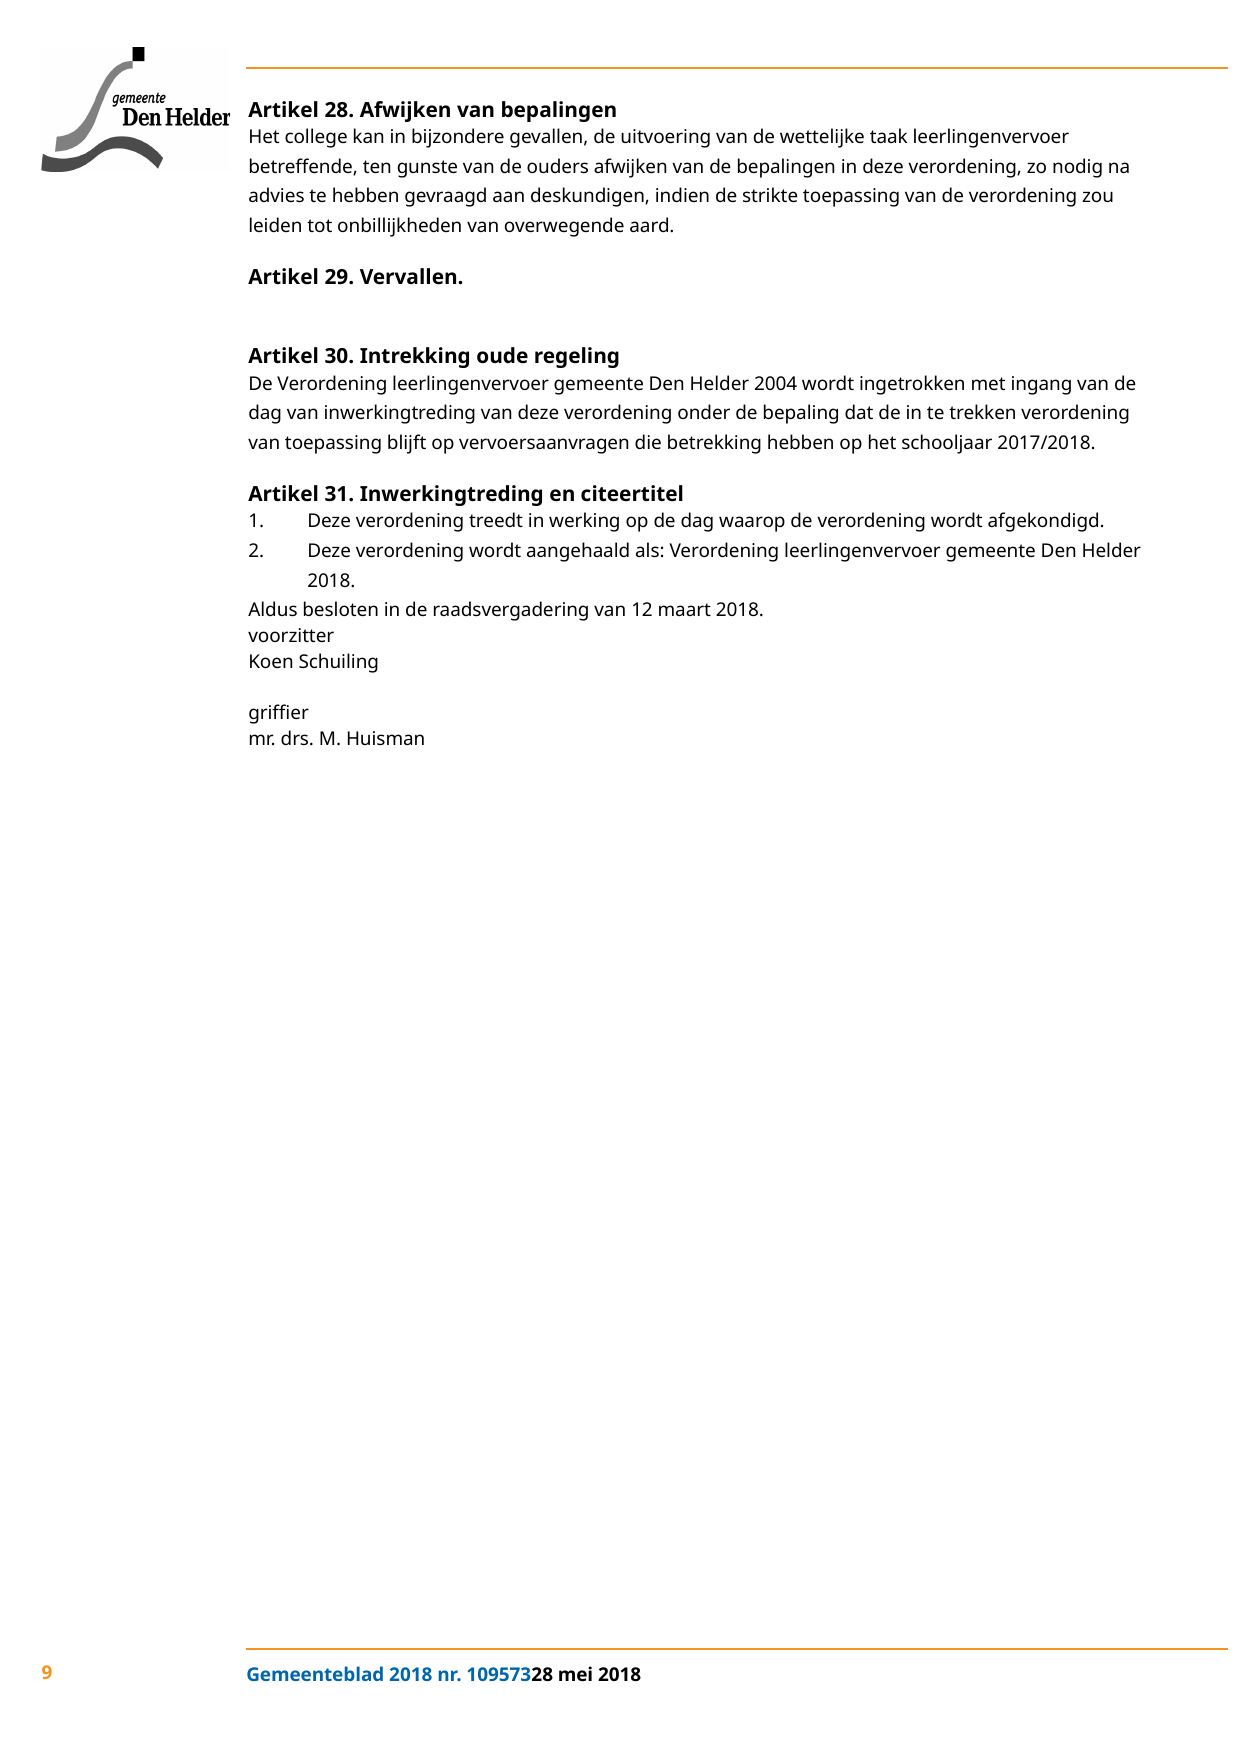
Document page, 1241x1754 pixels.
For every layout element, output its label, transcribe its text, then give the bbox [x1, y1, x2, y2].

text Artikel 28. Afwijken van bepalingen [248, 95, 1152, 123]
list Deze verordening treedt in werking op de dag waarop de verordening wordt afgekondigd. [248, 508, 1152, 533]
picture [41, 47, 231, 172]
text voorzitter [248, 622, 1152, 648]
text griffier [248, 699, 1152, 725]
text Artikel 30. Intrekking oude regeling [248, 341, 1152, 370]
text mr. drs. M. Huisman [248, 725, 1152, 751]
text De Verordening leerlingenvervoer gemeente Den Helder 2004 wordt ingetrokken met ingang van de dag van inwerkingtreding van deze verordening onder de bepaling dat de in te trekken verordening van toepassing blijft op vervoersaanvragen die betrekking hebben op het schooljaar 2017/2018. [248, 370, 1152, 454]
text Koen Schuiling [248, 648, 1152, 674]
text Artikel 29. Vervallen. [248, 262, 1152, 291]
list Deze verordening wordt aangehaald als: Verordening leerlingenvervoer gemeente Den Helder 2018. [248, 537, 1152, 593]
text Het college kan in bijzondere gevallen, de uitvoering van de wettelijke taak leerlingenvervoer betreffende, ten gunste van de ouders afwijken van de bepalingen in deze verordening, zo nodig na advies te hebben gevraagd aan deskundigen, indien de strikte toepassing van de verordening zou leiden tot onbillijkheden van overwegende aard. [248, 123, 1152, 238]
text Artikel 31. Inwerkingtreding en citeertitel [248, 479, 1152, 508]
text Aldus besloten in de raadsvergadering van 12 maart 2018. [248, 596, 1152, 622]
